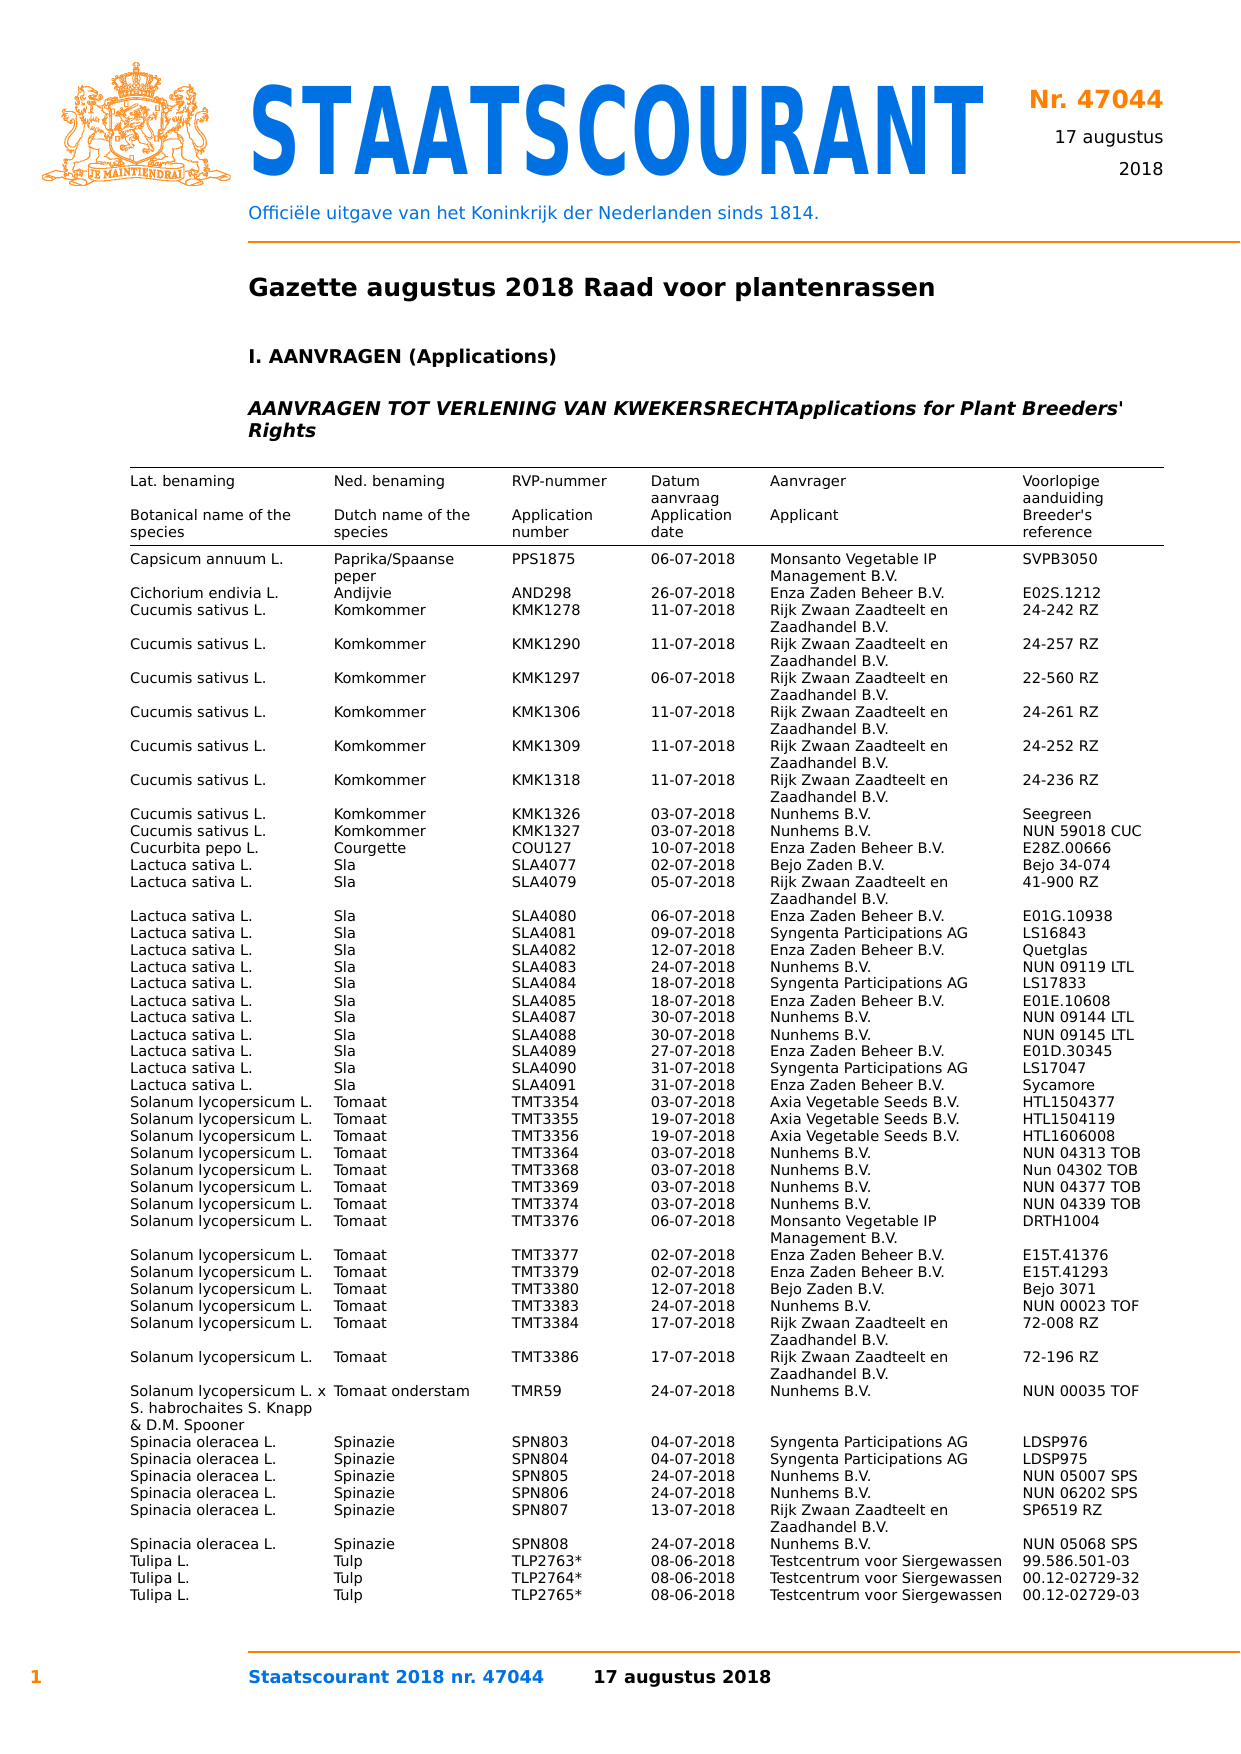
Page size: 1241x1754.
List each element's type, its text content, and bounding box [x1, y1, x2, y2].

table_cell 03-07-2018 [645, 823, 764, 839]
table_cell Nunhems B.V. [764, 1536, 1017, 1553]
table_cell Tomaat [328, 1213, 506, 1247]
table_cell Cucumis sativus L. [130, 823, 327, 839]
table_cell Rijk Zwaan Zaadteelt en Zaadhandel B.V. [764, 772, 1017, 806]
subtitle AANVRAGEN TOT VERLENING VAN KWEKERSRECHTApplications for Plant Breeders' Rights [248, 398, 1163, 442]
table_cell Lactuca sativa L. [130, 1077, 327, 1094]
table_cell Lactuca sativa L. [130, 941, 327, 958]
table_cell Cucumis sativus L. [130, 738, 327, 772]
table_cell Bejo Zaden B.V. [764, 857, 1017, 873]
table_cell Solanum lycopersicum L. [130, 1315, 327, 1349]
table_cell KMK1297 [506, 670, 644, 704]
table_cell Spinacia oleracea L. [130, 1468, 327, 1485]
table_cell Tulp [328, 1587, 506, 1604]
table_cell NUN 06202 SPS [1017, 1485, 1163, 1502]
table_cell LDSP975 [1017, 1451, 1163, 1468]
table_cell NUN 05068 SPS [1017, 1536, 1163, 1553]
table_cell 24-07-2018 [645, 1298, 764, 1315]
table_cell Tomaat onderstam [328, 1383, 506, 1434]
table_cell Capsicum annuum L. [130, 546, 327, 585]
table_cell Solanum lycopersicum L. [130, 1298, 327, 1315]
table_cell Rijk Zwaan Zaadteelt en Zaadhandel B.V. [764, 1349, 1017, 1383]
table_cell KMK1306 [506, 704, 644, 738]
table_cell 11-07-2018 [645, 738, 764, 772]
table_cell NUN 00023 TOF [1017, 1298, 1163, 1315]
table_cell 2018 [998, 153, 1240, 203]
table_cell SLA4079 [506, 874, 644, 907]
table_cell Axia Vegetable Seeds B.V. [764, 1111, 1017, 1128]
table_cell Tomaat [328, 1162, 506, 1179]
table_cell KMK1326 [506, 806, 644, 823]
table_cell E01D.30345 [1017, 1043, 1163, 1060]
table_cell Nunhems B.V. [764, 1026, 1017, 1043]
table_cell Cucumis sativus L. [130, 602, 327, 636]
table_cell SPN806 [506, 1485, 644, 1502]
table_cell Axia Vegetable Seeds B.V. [764, 1128, 1017, 1145]
table_cell NUN 59018 CUC [1017, 823, 1163, 839]
table_cell Komkommer [328, 636, 506, 670]
table_cell Tomaat [328, 1298, 506, 1315]
table_cell Courgette [328, 840, 506, 857]
table_cell HTL1504377 [1017, 1094, 1163, 1111]
table_cell 24-07-2018 [645, 1485, 764, 1502]
table_cell 99.586.501-03 [1017, 1553, 1163, 1570]
table_cell LS16843 [1017, 925, 1163, 941]
table_cell Sla [328, 874, 506, 907]
table_cell 11-07-2018 [645, 602, 764, 636]
table_cell Spinacia oleracea L. [130, 1502, 327, 1536]
table_cell Nunhems B.V. [764, 1162, 1017, 1179]
table_cell SLA4087 [506, 1009, 644, 1026]
table_cell Nunhems B.V. [764, 1009, 1017, 1026]
table_cell E02S.1212 [1017, 585, 1163, 602]
table_cell Tomaat [328, 1349, 506, 1383]
table_cell TMT3376 [506, 1213, 644, 1247]
table_cell 03-07-2018 [645, 1196, 764, 1213]
table_cell SLA4089 [506, 1043, 644, 1060]
table_cell 06-07-2018 [645, 908, 764, 924]
table_cell Lactuca sativa L. [130, 1026, 327, 1043]
table_cell Sla [328, 1043, 506, 1060]
table_cell Syngenta Participations AG [764, 1434, 1017, 1451]
table_header Nr. 47044 [998, 62, 1240, 121]
table_cell 06-07-2018 [645, 1213, 764, 1247]
table_cell Tomaat [328, 1264, 506, 1281]
table_cell E15T.41293 [1017, 1264, 1163, 1281]
table_cell Bejo Zaden B.V. [764, 1281, 1017, 1298]
table_cell Enza Zaden Beheer B.V. [764, 840, 1017, 857]
table_cell NUN 04377 TOB [1017, 1179, 1163, 1196]
table_cell NUN 09119 LTL [1017, 959, 1163, 975]
table_cell Nunhems B.V. [764, 1485, 1017, 1502]
table_cell LS17047 [1017, 1060, 1163, 1077]
table_cell 18-07-2018 [645, 993, 764, 1009]
table_cell Sla [328, 993, 506, 1009]
table_cell Rijk Zwaan Zaadteelt en Zaadhandel B.V. [764, 1315, 1017, 1349]
table_cell 72-196 RZ [1017, 1349, 1163, 1383]
table_cell Testcentrum voor Siergewassen [764, 1570, 1017, 1587]
table_cell Axia Vegetable Seeds B.V. [764, 1094, 1017, 1111]
table_header Voorlopige aanduiding [1017, 468, 1163, 507]
table_cell Lactuca sativa L. [130, 925, 327, 941]
table_cell Komkommer [328, 704, 506, 738]
table_cell Lactuca sativa L. [130, 874, 327, 907]
table_cell Lactuca sativa L. [130, 975, 327, 992]
table_cell Solanum lycopersicum L. [130, 1264, 327, 1281]
table_cell Solanum lycopersicum L. [130, 1094, 327, 1111]
table_header Aanvrager [764, 468, 1017, 507]
table_cell 12-07-2018 [645, 941, 764, 958]
table_cell TLP2765* [506, 1587, 644, 1604]
table_cell Breeder's reference [1017, 507, 1163, 545]
table_cell SLA4082 [506, 941, 644, 958]
table_cell Rijk Zwaan Zaadteelt en Zaadhandel B.V. [764, 874, 1017, 907]
table_cell Lactuca sativa L. [130, 1043, 327, 1060]
table_cell Spinazie [328, 1451, 506, 1468]
table_cell Rijk Zwaan Zaadteelt en Zaadhandel B.V. [764, 636, 1017, 670]
table_cell Sycamore [1017, 1077, 1163, 1094]
table_cell 72-008 RZ [1017, 1315, 1163, 1349]
table_cell 00.12-02729-32 [1017, 1570, 1163, 1587]
table_cell KMK1318 [506, 772, 644, 806]
table_cell PPS1875 [506, 546, 644, 585]
table_cell NUN 05007 SPS [1017, 1468, 1163, 1485]
table_cell TMT3377 [506, 1247, 644, 1264]
table_cell SPN807 [506, 1502, 644, 1536]
table_cell Solanum lycopersicum L. x S. habrochaites S. Knapp & D.M. Spooner [130, 1383, 327, 1434]
table_cell SPN803 [506, 1434, 644, 1451]
table_cell Tulipa L. [130, 1553, 327, 1570]
table_cell 17-07-2018 [645, 1349, 764, 1383]
table_cell 03-07-2018 [645, 1145, 764, 1162]
table_cell Nunhems B.V. [764, 1145, 1017, 1162]
table_header Datum aanvraag [645, 468, 764, 507]
table_cell 06-07-2018 [645, 670, 764, 704]
table_cell E01E.10608 [1017, 993, 1163, 1009]
table_cell 30-07-2018 [645, 1026, 764, 1043]
subtitle Gazette augustus 2018 Raad voor plantenrassen [248, 273, 1163, 302]
table_cell 41-900 RZ [1017, 874, 1163, 907]
table_cell TMT3368 [506, 1162, 644, 1179]
table_cell Tomaat [328, 1111, 506, 1128]
table_cell HTL1504119 [1017, 1111, 1163, 1128]
table_cell Cucumis sativus L. [130, 806, 327, 823]
table_cell Syngenta Participations AG [764, 975, 1017, 992]
table_cell Tomaat [328, 1247, 506, 1264]
table_cell Sla [328, 925, 506, 941]
table_cell SVPB3050 [1017, 546, 1163, 585]
table_header Ned. benaming [328, 468, 506, 507]
table_cell 06-07-2018 [645, 546, 764, 585]
table_cell 08-06-2018 [645, 1570, 764, 1587]
table_cell Komkommer [328, 772, 506, 806]
table_cell 24-07-2018 [645, 1468, 764, 1485]
table_cell KMK1290 [506, 636, 644, 670]
table_cell Rijk Zwaan Zaadteelt en Zaadhandel B.V. [764, 1502, 1017, 1536]
table_cell Spinacia oleracea L. [130, 1451, 327, 1468]
table_cell 24-07-2018 [645, 1383, 764, 1434]
table_cell Solanum lycopersicum L. [130, 1196, 327, 1213]
table_cell COU127 [506, 840, 644, 857]
table_cell Rijk Zwaan Zaadteelt en Zaadhandel B.V. [764, 670, 1017, 704]
table_cell 05-07-2018 [645, 874, 764, 907]
table_cell SLA4083 [506, 959, 644, 975]
table_header RVP-nummer [506, 468, 644, 507]
table_cell Enza Zaden Beheer B.V. [764, 941, 1017, 958]
table_cell SPN808 [506, 1536, 644, 1553]
table_cell Application date [645, 507, 764, 545]
table_cell KMK1327 [506, 823, 644, 839]
table_cell 18-07-2018 [645, 975, 764, 992]
table_cell Lactuca sativa L. [130, 993, 327, 1009]
table_cell 03-07-2018 [645, 1179, 764, 1196]
table_cell SLA4077 [506, 857, 644, 873]
table_cell Nunhems B.V. [764, 1383, 1017, 1434]
table_cell Nunhems B.V. [764, 959, 1017, 975]
table_cell 02-07-2018 [645, 1247, 764, 1264]
table_cell Seegreen [1017, 806, 1163, 823]
table_cell SLA4091 [506, 1077, 644, 1094]
table_cell Lactuca sativa L. [130, 1060, 327, 1077]
table_cell Tulipa L. [130, 1570, 327, 1587]
table_cell Bejo 3071 [1017, 1281, 1163, 1298]
table_cell TMT3356 [506, 1128, 644, 1145]
table_cell Enza Zaden Beheer B.V. [764, 1264, 1017, 1281]
table_cell Lactuca sativa L. [130, 1009, 327, 1026]
table_cell 30-07-2018 [645, 1009, 764, 1026]
table_cell E01G.10938 [1017, 908, 1163, 924]
table_cell 12-07-2018 [645, 1281, 764, 1298]
table_cell Sla [328, 1009, 506, 1026]
table_cell SLA4084 [506, 975, 644, 992]
subtitle I. AANVRAGEN (Applications) [248, 346, 1163, 368]
table_cell 17 augustus [998, 121, 1240, 153]
table_cell 04-07-2018 [645, 1451, 764, 1468]
table_cell HTL1606008 [1017, 1128, 1163, 1145]
table_cell 19-07-2018 [645, 1128, 764, 1145]
table_cell Cucumis sativus L. [130, 704, 327, 738]
table_cell TMT3384 [506, 1315, 644, 1349]
table_cell Komkommer [328, 670, 506, 704]
table_cell 03-07-2018 [645, 1162, 764, 1179]
table_cell SLA4080 [506, 908, 644, 924]
table_cell Syngenta Participations AG [764, 1451, 1017, 1468]
table_header Lat. benaming [130, 468, 327, 507]
table_cell 02-07-2018 [645, 1264, 764, 1281]
table_cell Spinazie [328, 1485, 506, 1502]
table_cell Sla [328, 1060, 506, 1077]
table_cell Spinacia oleracea L. [130, 1536, 327, 1553]
table_cell Rijk Zwaan Zaadteelt en Zaadhandel B.V. [764, 602, 1017, 636]
table_header STAATSCOURANT [248, 62, 998, 203]
table_cell Solanum lycopersicum L. [130, 1128, 327, 1145]
table_cell 02-07-2018 [645, 857, 764, 873]
table_cell 24-257 RZ [1017, 636, 1163, 670]
table_cell Tomaat [328, 1281, 506, 1298]
table_cell 27-07-2018 [645, 1043, 764, 1060]
table_cell TMT3364 [506, 1145, 644, 1162]
table_cell NUN 09145 LTL [1017, 1026, 1163, 1043]
table_cell 08-06-2018 [645, 1553, 764, 1570]
table_cell Cucumis sativus L. [130, 636, 327, 670]
table_cell TMR59 [506, 1383, 644, 1434]
table_cell 31-07-2018 [645, 1077, 764, 1094]
table_cell Bejo 34-074 [1017, 857, 1163, 873]
table_cell Monsanto Vegetable IP Management B.V. [764, 1213, 1017, 1247]
table_cell Komkommer [328, 738, 506, 772]
table_cell 31-07-2018 [645, 1060, 764, 1077]
table_cell NUN 04313 TOB [1017, 1145, 1163, 1162]
table_cell AND298 [506, 585, 644, 602]
table_cell Quetglas [1017, 941, 1163, 958]
table_cell Solanum lycopersicum L. [130, 1281, 327, 1298]
table_cell 24-261 RZ [1017, 704, 1163, 738]
table_cell LS17833 [1017, 975, 1163, 992]
table_cell 10-07-2018 [645, 840, 764, 857]
table_cell NUN 04339 TOB [1017, 1196, 1163, 1213]
table_cell Enza Zaden Beheer B.V. [764, 993, 1017, 1009]
table_cell Spinazie [328, 1502, 506, 1536]
table_cell Enza Zaden Beheer B.V. [764, 1077, 1017, 1094]
table_cell 24-252 RZ [1017, 738, 1163, 772]
table_cell Application number [506, 507, 644, 545]
table_cell NUN 09144 LTL [1017, 1009, 1163, 1026]
table_cell 00.12-02729-03 [1017, 1587, 1163, 1604]
table_cell 11-07-2018 [645, 704, 764, 738]
table_cell Komkommer [328, 602, 506, 636]
table_cell 03-07-2018 [645, 1094, 764, 1111]
table_cell SP6519 RZ [1017, 1502, 1163, 1536]
table_cell Sla [328, 908, 506, 924]
table_cell Nunhems B.V. [764, 1179, 1017, 1196]
table_cell Enza Zaden Beheer B.V. [764, 1247, 1017, 1264]
table_cell Solanum lycopersicum L. [130, 1349, 327, 1383]
table_cell Enza Zaden Beheer B.V. [764, 585, 1017, 602]
table_cell 04-07-2018 [645, 1434, 764, 1451]
table_cell Nun 04302 TOB [1017, 1162, 1163, 1179]
table_cell Nunhems B.V. [764, 1468, 1017, 1485]
table_cell Sla [328, 959, 506, 975]
table_cell KMK1278 [506, 602, 644, 636]
table_cell Nunhems B.V. [764, 823, 1017, 839]
table_cell Rijk Zwaan Zaadteelt en Zaadhandel B.V. [764, 704, 1017, 738]
table_cell NUN 00035 TOF [1017, 1383, 1163, 1434]
table_cell Enza Zaden Beheer B.V. [764, 1043, 1017, 1060]
table_cell Tomaat [328, 1145, 506, 1162]
table_cell Tomaat [328, 1315, 506, 1349]
table_cell Cucumis sativus L. [130, 772, 327, 806]
table_header [25, 62, 248, 241]
table_cell Tomaat [328, 1128, 506, 1145]
table_cell Botanical name of the species [130, 507, 327, 545]
table_cell Spinazie [328, 1536, 506, 1553]
table_cell TMT3354 [506, 1094, 644, 1111]
table_cell 22-560 RZ [1017, 670, 1163, 704]
table_cell 19-07-2018 [645, 1111, 764, 1128]
table_cell LDSP976 [1017, 1434, 1163, 1451]
table_cell E28Z.00666 [1017, 840, 1163, 857]
table_cell Spinazie [328, 1434, 506, 1451]
table_cell E15T.41376 [1017, 1247, 1163, 1264]
table_cell TMT3379 [506, 1264, 644, 1281]
table_cell Tomaat [328, 1179, 506, 1196]
table_cell 03-07-2018 [645, 806, 764, 823]
table_cell Tulp [328, 1553, 506, 1570]
table_cell Testcentrum voor Siergewassen [764, 1553, 1017, 1570]
table_cell Komkommer [328, 806, 506, 823]
table_cell SLA4085 [506, 993, 644, 1009]
table_cell TLP2763* [506, 1553, 644, 1570]
table_cell Tulipa L. [130, 1587, 327, 1604]
table_cell TMT3383 [506, 1298, 644, 1315]
table_cell Tomaat [328, 1094, 506, 1111]
table_cell Solanum lycopersicum L. [130, 1162, 327, 1179]
table_cell Testcentrum voor Siergewassen [764, 1587, 1017, 1604]
table_cell Cichorium endivia L. [130, 585, 327, 602]
table_cell SLA4090 [506, 1060, 644, 1077]
table_cell Monsanto Vegetable IP Management B.V. [764, 546, 1017, 585]
table_cell DRTH1004 [1017, 1213, 1163, 1247]
table_cell Solanum lycopersicum L. [130, 1213, 327, 1247]
table_cell 24-236 RZ [1017, 772, 1163, 806]
table_cell Syngenta Participations AG [764, 925, 1017, 941]
table_cell Solanum lycopersicum L. [130, 1179, 327, 1196]
table_cell Lactuca sativa L. [130, 857, 327, 873]
table_cell Nunhems B.V. [764, 1196, 1017, 1213]
table_cell 24-07-2018 [645, 959, 764, 975]
table_cell 11-07-2018 [645, 636, 764, 670]
table_cell 24-07-2018 [645, 1536, 764, 1553]
table_cell Paprika/Spaanse peper [328, 546, 506, 585]
table_cell Nunhems B.V. [764, 806, 1017, 823]
table_cell 11-07-2018 [645, 772, 764, 806]
table_cell Spinazie [328, 1468, 506, 1485]
table_cell Lactuca sativa L. [130, 959, 327, 975]
table_cell TMT3386 [506, 1349, 644, 1383]
table_cell Applicant [764, 507, 1017, 545]
table_cell Sla [328, 1077, 506, 1094]
table_cell 09-07-2018 [645, 925, 764, 941]
table_cell Rijk Zwaan Zaadteelt en Zaadhandel B.V. [764, 738, 1017, 772]
table_cell Komkommer [328, 823, 506, 839]
table_cell SLA4081 [506, 925, 644, 941]
table_cell Syngenta Participations AG [764, 1060, 1017, 1077]
table_cell Solanum lycopersicum L. [130, 1145, 327, 1162]
table_cell Cucurbita pepo L. [130, 840, 327, 857]
table_cell SPN804 [506, 1451, 644, 1468]
table_cell Solanum lycopersicum L. [130, 1247, 327, 1264]
picture [41, 62, 231, 186]
table_cell TMT3369 [506, 1179, 644, 1196]
table_cell Enza Zaden Beheer B.V. [764, 908, 1017, 924]
table_cell TMT3374 [506, 1196, 644, 1213]
table_cell Cucumis sativus L. [130, 670, 327, 704]
table_cell 26-07-2018 [645, 585, 764, 602]
table_cell 08-06-2018 [645, 1587, 764, 1604]
table_cell Lactuca sativa L. [130, 908, 327, 924]
table_cell Solanum lycopersicum L. [130, 1111, 327, 1128]
table_cell 24-242 RZ [1017, 602, 1163, 636]
table_cell Tomaat [328, 1196, 506, 1213]
table_cell TMT3380 [506, 1281, 644, 1298]
table_cell Sla [328, 941, 506, 958]
table_cell Andijvie [328, 585, 506, 602]
table_cell Sla [328, 857, 506, 873]
table_cell SLA4088 [506, 1026, 644, 1043]
table_cell Tulp [328, 1570, 506, 1587]
table_cell SPN805 [506, 1468, 644, 1485]
table_cell KMK1309 [506, 738, 644, 772]
table_cell TMT3355 [506, 1111, 644, 1128]
table_cell 17-07-2018 [645, 1315, 764, 1349]
table_cell Officiële uitgave van het Koninkrijk der Nederlanden sinds 1814. [248, 203, 1240, 241]
table_cell Sla [328, 1026, 506, 1043]
table_cell Nunhems B.V. [764, 1298, 1017, 1315]
table_cell Sla [328, 975, 506, 992]
table_cell TLP2764* [506, 1570, 644, 1587]
table_cell Spinacia oleracea L. [130, 1434, 327, 1451]
table_cell 13-07-2018 [645, 1502, 764, 1536]
table_cell Spinacia oleracea L. [130, 1485, 327, 1502]
table_cell Dutch name of the species [328, 507, 506, 545]
